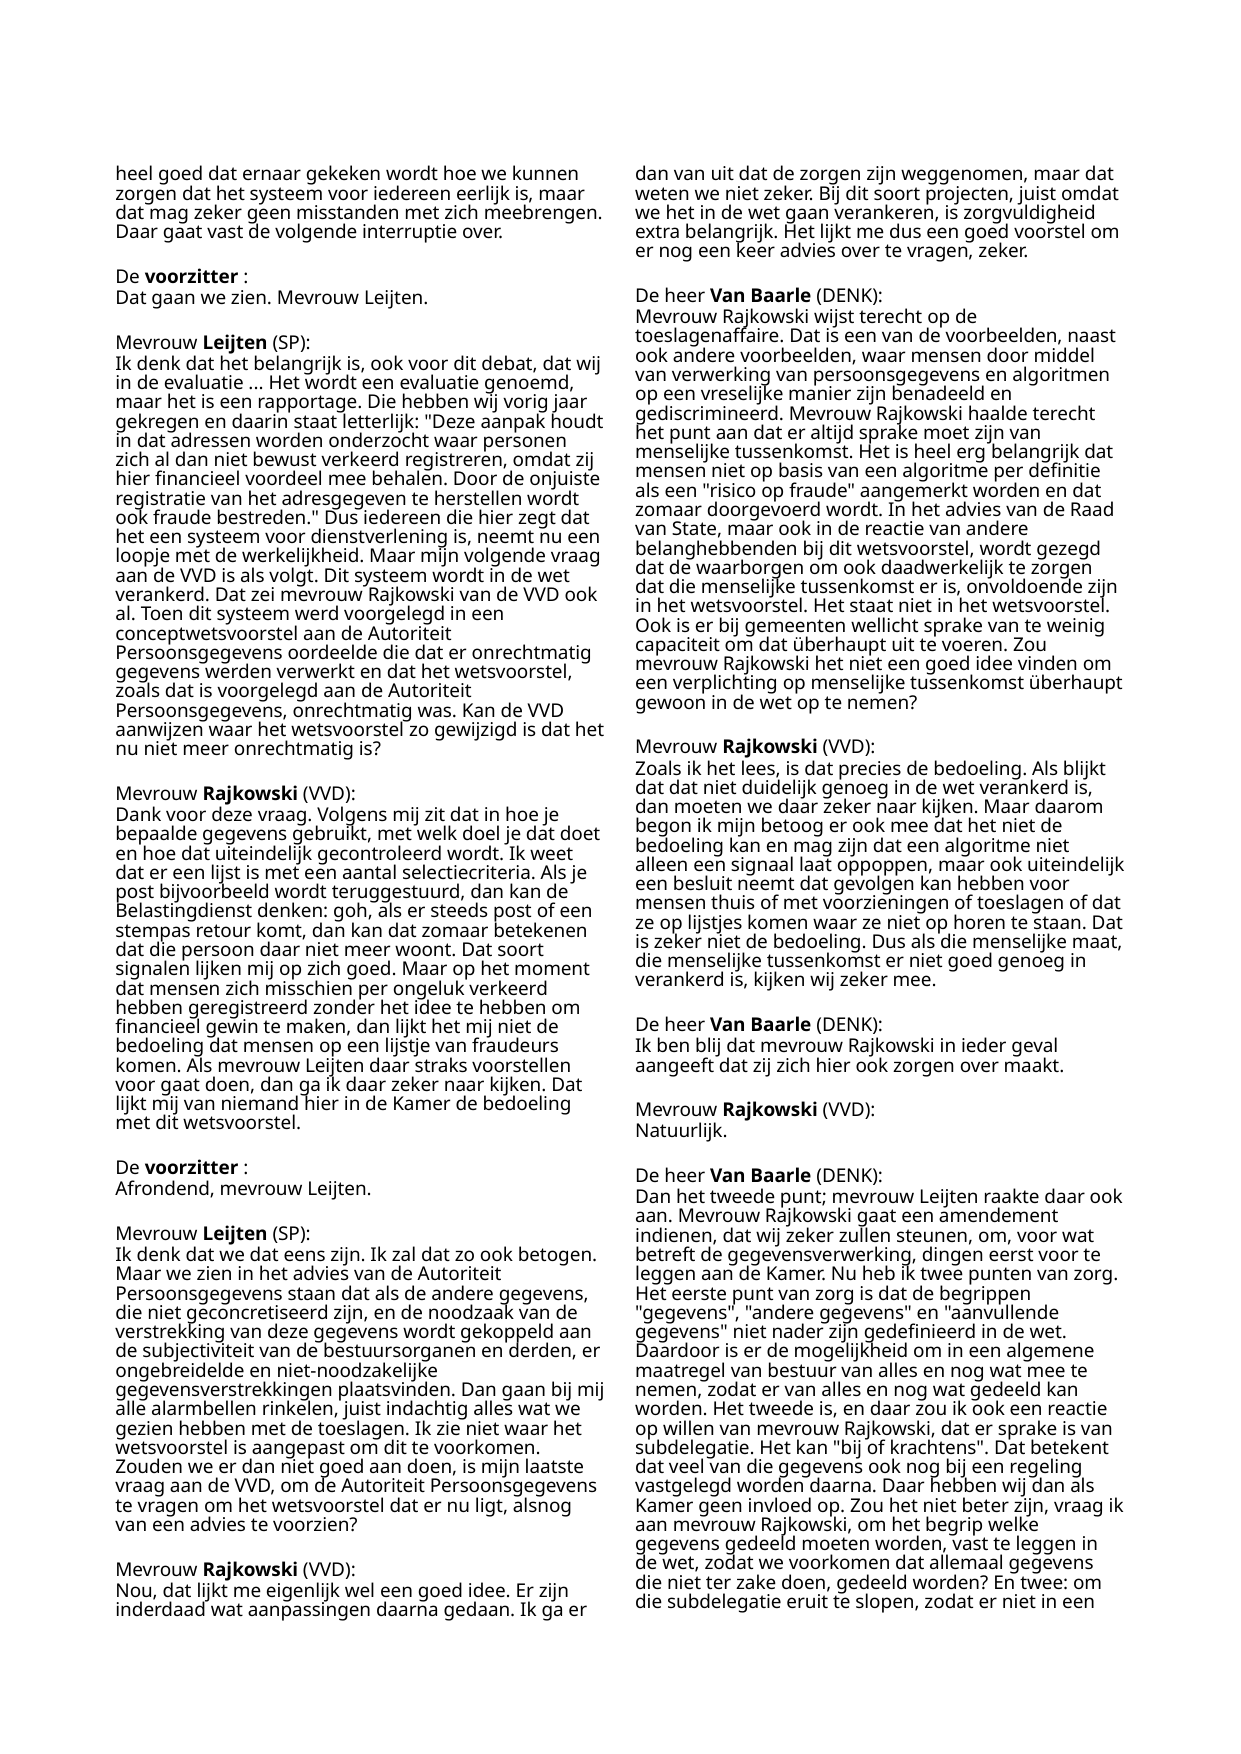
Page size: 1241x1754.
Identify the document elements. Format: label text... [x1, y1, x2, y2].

text Dank voor deze vraag. Volgens mij zit dat in hoe je bepaalde gegevens gebruikt, met welk doel je dat doet en hoe dat uiteindelijk gecontroleerd wordt. Ik weet dat er een lijst is met een aantal selectiecriteria. Als je post bijvoorbeeld wordt teruggestuurd, dan kan de Belastingdienst denken: goh, als er steeds post of een stempas retour komt, dan kan dat zomaar betekenen dat die persoon daar niet meer woont. Dat soort signalen lijken mij op zich goed. Maar op het moment dat mensen zich misschien per ongeluk verkeerd hebben geregistreerd zonder het idee te hebben om financieel gewin te maken, dan lijkt het mij niet de bedoeling dat mensen op een lijstje van fraudeurs komen. Als mevrouw Leijten daar straks voorstellen voor gaat doen, dan ga ik daar zeker naar kijken. Dat lijkt mij van niemand hier in de Kamer de bedoeling met dit wetsvoorstel. [115, 806, 605, 1134]
text Mevrouw Rajkowski (VVD): [115, 1556, 605, 1582]
text De heer Van Baarle (DENK): [635, 1162, 1125, 1188]
text Dan het tweede punt; mevrouw Leijten raakte daar ook aan. Mevrouw Rajkowski gaat een amendement indienen, dat wij zeker zullen steunen, om, voor wat betreft de gegevensverwerking, dingen eerst voor te leggen aan de Kamer. Nu heb ik twee punten van zorg. Het eerste punt van zorg is dat de begrippen "gegevens", "andere gegevens" en "aanvullende gegevens" niet nader zijn gedefinieerd in de wet. Daardoor is er de mogelijkheid om in een algemene maatregel van bestuur van alles en nog wat mee te nemen, zodat er van alles en nog wat gedeeld kan worden. Het tweede is, en daar zou ik ook een reactie op willen van mevrouw Rajkowski, dat er sprake is van subdelegatie. Het kan "bij of krachtens". Dat betekent dat veel van die gegevens ook nog bij een regeling vastgelegd worden daarna. Daar hebben wij dan als Kamer geen invloed op. Zou het niet beter zijn, vraag ik aan mevrouw Rajkowski, om het begrip welke gegevens gedeeld moeten worden, vast te leggen in de wet, zodat we voorkomen dat allemaal gegevens die niet ter zake doen, gedeeld worden? En twee: om die subdelegatie eruit te slopen, zodat er niet in een [635, 1188, 1125, 1612]
text De voorzitter : [115, 1154, 605, 1180]
text Ik denk dat het belangrijk is, ook voor dit debat, dat wij in de evaluatie ... Het wordt een evaluatie genoemd, maar het is een rapportage. Die hebben wij vorig jaar gekregen en daarin staat letterlijk: "Deze aanpak houdt in dat adressen worden onderzocht waar personen zich al dan niet bewust verkeerd registreren, omdat zij hier financieel voordeel mee behalen. Door de onjuiste registratie van het adresgegeven te herstellen wordt ook fraude bestreden." Dus iedereen die hier zegt dat het een systeem voor dienstverlening is, neemt nu een loopje met de werkelijkheid. Maar mijn volgende vraag aan de VVD is als volgt. Dit systeem wordt in de wet verankerd. Dat zei mevrouw Rajkowski van de VVD ook al. Toen dit systeem werd voorgelegd in een conceptwetsvoorstel aan de Autoriteit Persoonsgegevens oordeelde die dat er onrechtmatig gegevens werden verwerkt en dat het wetsvoorstel, zoals dat is voorgelegd aan de Autoriteit Persoonsgegevens, onrechtmatig was. Kan de VVD aanwijzen waar het wetsvoorstel zo gewijzigd is dat het nu niet meer onrechtmatig is? [115, 355, 605, 759]
text Mevrouw Rajkowski (VVD): [635, 1097, 1125, 1122]
text Mevrouw Leijten (SP): [115, 1220, 605, 1246]
text Dat gaan we zien. Mevrouw Leijten. [115, 289, 605, 308]
text Zoals ik het lees, is dat precies de bedoeling. Als blijkt dat dat niet duidelijk genoeg in de wet verankerd is, dan moeten we daar zeker naar kijken. Maar daarom begon ik mijn betoog er ook mee dat het niet de bedoeling kan en mag zijn dat een algoritme niet alleen een signaal laat oppoppen, maar ook uiteindelijk een besluit neemt dat gevolgen kan hebben voor mensen thuis of met voorzieningen of toeslagen of dat ze op lijstjes komen waar ze niet op horen te staan. Dat is zeker niet de bedoeling. Dus als die menselijke maat, die menselijke tussenkomst er niet goed genoeg in verankerd is, kijken wij zeker mee. [635, 759, 1125, 991]
text heel goed dat ernaar gekeken wordt hoe we kunnen zorgen dat het systeem voor iedereen eerlijk is, maar dat mag zeker geen misstanden met zich meebrengen. Daar gaat vast de volgende interruptie over. [115, 165, 605, 242]
text De voorzitter : [115, 263, 605, 289]
text Mevrouw Rajkowski (VVD): [115, 780, 605, 806]
text Natuurlijk. [635, 1122, 1125, 1142]
text Mevrouw Leijten (SP): [115, 329, 605, 355]
text De heer Van Baarle (DENK): [635, 1012, 1125, 1037]
text Ik ben blij dat mevrouw Rajkowski in ieder geval aangeeft dat zij zich hier ook zorgen over maakt. [635, 1037, 1125, 1076]
text Afrondend, mevrouw Leijten. [115, 1180, 605, 1199]
text Mevrouw Rajkowski (VVD): [635, 734, 1125, 759]
text Mevrouw Rajkowski wijst terecht op de toeslagenaffaire. Dat is een van de voorbeelden, naast ook andere voorbeelden, waar mensen door middel van verwerking van persoonsgegevens en algoritmen op een vreselijke manier zijn benadeeld en gediscrimineerd. Mevrouw Rajkowski haalde terecht het punt aan dat er altijd sprake moet zijn van menselijke tussenkomst. Het is heel erg belangrijk dat mensen niet op basis van een algoritme per definitie als een "risico op fraude" aangemerkt worden en dat zomaar doorgevoerd wordt. In het advies van de Raad van State, maar ook in de reactie van andere belanghebbenden bij dit wetsvoorstel, wordt gezegd dat de waarborgen om ook daadwerkelijk te zorgen dat die menselijke tussenkomst er is, onvoldoende zijn in het wetsvoorstel. Het staat niet in het wetsvoorstel. Ook is er bij gemeenten wellicht sprake van te weinig capaciteit om dat überhaupt uit te voeren. Zou mevrouw Rajkowski het niet een goed idee vinden om een verplichting op menselijke tussenkomst überhaupt gewoon in de wet op te nemen? [635, 308, 1125, 713]
text dan van uit dat de zorgen zijn weggenomen, maar dat weten we niet zeker. Bij dit soort projecten, juist omdat we het in de wet gaan verankeren, is zorgvuldigheid extra belangrijk. Het lijkt me dus een goed voorstel om er nog een keer advies over te vragen, zeker. [635, 165, 1125, 262]
text Ik denk dat we dat eens zijn. Ik zal dat zo ook betogen. Maar we zien in het advies van de Autoriteit Persoonsgegevens staan dat als de andere gegevens, die niet geconcretiseerd zijn, en de noodzaak van de verstrekking van deze gegevens wordt gekoppeld aan de subjectiviteit van de bestuursorganen en derden, er ongebreidelde en niet-noodzakelijke gegevensverstrekkingen plaatsvinden. Dan gaan bij mij alle alarmbellen rinkelen, juist indachtig alles wat we gezien hebben met de toeslagen. Ik zie niet waar het wetsvoorstel is aangepast om dit te voorkomen. Zouden we er dan niet goed aan doen, is mijn laatste vraag aan de VVD, om de Autoriteit Persoonsgegevens te vragen om het wetsvoorstel dat er nu ligt, alsnog van een advies te voorzien? [115, 1246, 605, 1535]
text Nou, dat lijkt me eigenlijk wel een goed idee. Er zijn inderdaad wat aanpassingen daarna gedaan. Ik ga er [115, 1582, 605, 1620]
text De heer Van Baarle (DENK): [635, 282, 1125, 308]
